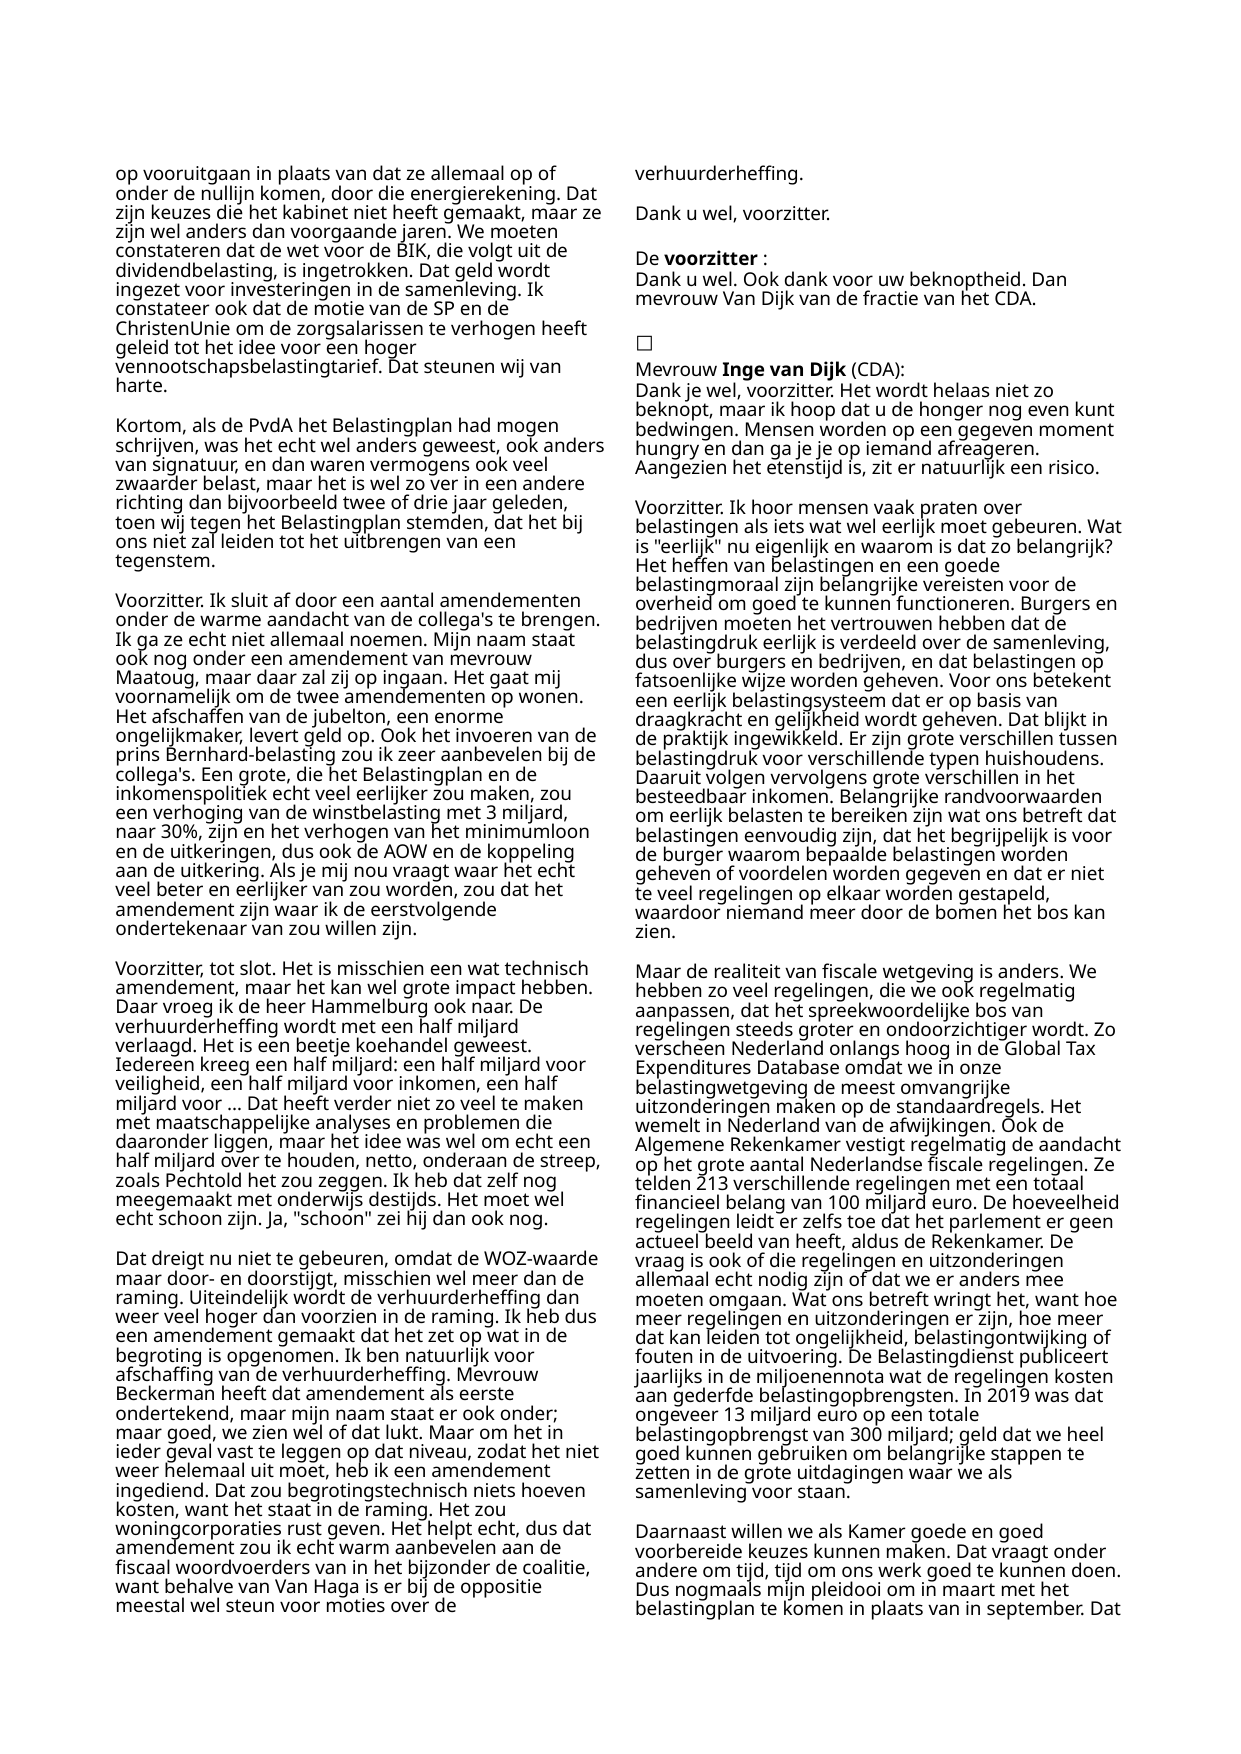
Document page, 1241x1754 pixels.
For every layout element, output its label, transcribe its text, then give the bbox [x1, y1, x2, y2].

text Daarnaast willen we als Kamer goede en goed voorbereide keuzes kunnen maken. Dat vraagt onder andere om tijd, tijd om ons werk goed te kunnen doen. Dus nogmaals mijn pleidooi om in maart met het belastingplan te komen in plaats van in september. Dat [635, 1523, 1125, 1620]
text Voorzitter. Ik sluit af door een aantal amendementen onder de warme aandacht van de collega's te brengen. Ik ga ze echt niet allemaal noemen. Mijn naam staat ook nog onder een amendement van mevrouw Maatoug, maar daar zal zij op ingaan. Het gaat mij voornamelijk om de twee amendementen op wonen. Het afschaffen van de jubelton, een enorme ongelijkmaker, levert geld op. Ook het invoeren van de prins Bernhard-belasting zou ik zeer aanbevelen bij de collega's. Een grote, die het Belastingplan en de inkomenspolitiek echt veel eerlijker zou maken, zou een verhoging van de winstbelasting met 3 miljard, naar 30%, zijn en het verhogen van het minimumloon en de uitkeringen, dus ook de AOW en de koppeling aan de uitkering. Als je mij nou vraagt waar het echt veel beter en eerlijker van zou worden, zou dat het amendement zijn waar ik de eerstvolgende ondertekenaar van zou willen zijn. [115, 592, 605, 939]
text Maar de realiteit van fiscale wetgeving is anders. We hebben zo veel regelingen, die we ook regelmatig aanpassen, dat het spreekwoordelijke bos van regelingen steeds groter en ondoorzichtiger wordt. Zo verscheen Nederland onlangs hoog in de Global Tax Expenditures Database omdat we in onze belastingwetgeving de meest omvangrijke uitzonderingen maken op de standaardregels. Het wemelt in Nederland van de afwijkingen. Ook de Algemene Rekenkamer vestigt regelmatig de aandacht op het grote aantal Nederlandse fiscale regelingen. Ze telden 213 verschillende regelingen met een totaal financieel belang van 100 miljard euro. De hoeveelheid regelingen leidt er zelfs toe dat het parlement er geen actueel beeld van heeft, aldus de Rekenkamer. De vraag is ook of die regelingen en uitzonderingen allemaal echt nodig zijn of dat we er anders mee moeten omgaan. Wat ons betreft wringt het, want hoe meer regelingen en uitzonderingen er zijn, hoe meer dat kan leiden tot ongelijkheid, belastingontwijking of fouten in de uitvoering. De Belastingdienst publiceert jaarlijks in de miljoenennota wat de regelingen kosten aan gederfde belastingopbrengsten. In 2019 was dat ongeveer 13 miljard euro op een totale belastingopbrengst van 300 miljard; geld dat we heel goed kunnen gebruiken om belangrijke stappen te zetten in de grote uitdagingen waar we als samenleving voor staan. [635, 963, 1125, 1503]
text Dank u wel. Ook dank voor uw beknoptheid. Dan mevrouw Van Dijk van de fractie van het CDA. [635, 271, 1125, 310]
text Dank je wel, voorzitter. Het wordt helaas niet zo beknopt, maar ik hoop dat u de honger nog even kunt bedwingen. Mensen worden op een gegeven moment hungry en dan ga je je op iemand afreageren. Aangezien het etenstijd is, zit er natuurlijk een risico. [635, 382, 1125, 478]
text Kortom, als de PvdA het Belastingplan had mogen schrijven, was het echt wel anders geweest, ook anders van signatuur, en dan waren vermogens ook veel zwaarder belast, maar het is wel zo ver in een andere richting dan bijvoorbeeld twee of drie jaar geleden, toen wij tegen het Belastingplan stemden, dat het bij ons niet zal leiden tot het uitbrengen van een tegenstem. [115, 417, 605, 571]
text Voorzitter, tot slot. Het is misschien een wat technisch amendement, maar het kan wel grote impact hebben. Daar vroeg ik de heer Hammelburg ook naar. De verhuurderheffing wordt met een half miljard verlaagd. Het is een beetje koehandel geweest. Iedereen kreeg een half miljard: een half miljard voor veiligheid, een half miljard voor inkomen, een half miljard voor … Dat heeft verder niet zo veel te maken met maatschappelijke analyses en problemen die daaronder liggen, maar het idee was wel om echt een half miljard over te houden, netto, onderaan de streep, zoals Pechtold het zou zeggen. Ik heb dat zelf nog meegemaakt met onderwijs destijds. Het moet wel echt schoon zijn. Ja, "schoon" zei hij dan ook nog. [115, 960, 605, 1229]
text ⬜ [635, 331, 1125, 356]
text De voorzitter : [635, 245, 1125, 271]
text Dat dreigt nu niet te gebeuren, omdat de WOZ-waarde maar door- en doorstijgt, misschien wel meer dan de raming. Uiteindelijk wordt de verhuurderheffing dan weer veel hoger dan voorzien in de raming. Ik heb dus een amendement gemaakt dat het zet op wat in de begroting is opgenomen. Ik ben natuurlijk voor afschaffing van de verhuurderheffing. Mevrouw Beckerman heeft dat amendement als eerste ondertekend, maar mijn naam staat er ook onder; maar goed, we zien wel of dat lukt. Maar om het in ieder geval vast te leggen op dat niveau, zodat het niet weer helemaal uit moet, heb ik een amendement ingediend. Dat zou begrotingstechnisch niets hoeven kosten, want het staat in de raming. Het zou woningcorporaties rust geven. Het helpt echt, dus dat amendement zou ik echt warm aanbevelen aan de fiscaal woordvoerders van in het bijzonder de coalitie, want behalve van Van Haga is er bij de oppositie meestal wel steun voor moties over de [115, 1250, 605, 1616]
text Mevrouw Inge van Dijk (CDA): [635, 356, 1125, 382]
text Dank u wel, voorzitter. [635, 205, 1125, 224]
text op vooruitgaan in plaats van dat ze allemaal op of onder de nullijn komen, door die energierekening. Dat zijn keuzes die het kabinet niet heeft gemaakt, maar ze zijn wel anders dan voorgaande jaren. We moeten constateren dat de wet voor de BIK, die volgt uit de dividendbelasting, is ingetrokken. Dat geld wordt ingezet voor investeringen in de samenleving. Ik constateer ook dat de motie van de SP en de ChristenUnie om de zorgsalarissen te verhogen heeft geleid tot het idee voor een hoger vennootschapsbelastingtarief. Dat steunen wij van harte. [115, 165, 605, 397]
text Voorzitter. Ik hoor mensen vaak praten over belastingen als iets wat wel eerlijk moet gebeuren. Wat is "eerlijk" nu eigenlijk en waarom is dat zo belangrijk? Het heffen van belastingen en een goede belastingmoraal zijn belangrijke vereisten voor de overheid om goed te kunnen functioneren. Burgers en bedrijven moeten het vertrouwen hebben dat de belastingdruk eerlijk is verdeeld over de samenleving, dus over burgers en bedrijven, en dat belastingen op fatsoenlijke wijze worden geheven. Voor ons betekent een eerlijk belastingsysteem dat er op basis van draagkracht en gelijkheid wordt geheven. Dat blijkt in de praktijk ingewikkeld. Er zijn grote verschillen tussen belastingdruk voor verschillende typen huishoudens. Daaruit volgen vervolgens grote verschillen in het besteedbaar inkomen. Belangrijke randvoorwaarden om eerlijk belasten te bereiken zijn wat ons betreft dat belastingen eenvoudig zijn, dat het begrijpelijk is voor de burger waarom bepaalde belastingen worden geheven of voordelen worden gegeven en dat er niet te veel regelingen op elkaar worden gestapeld, waardoor niemand meer door de bomen het bos kan zien. [635, 499, 1125, 942]
text verhuurderheffing. [635, 165, 1125, 184]
